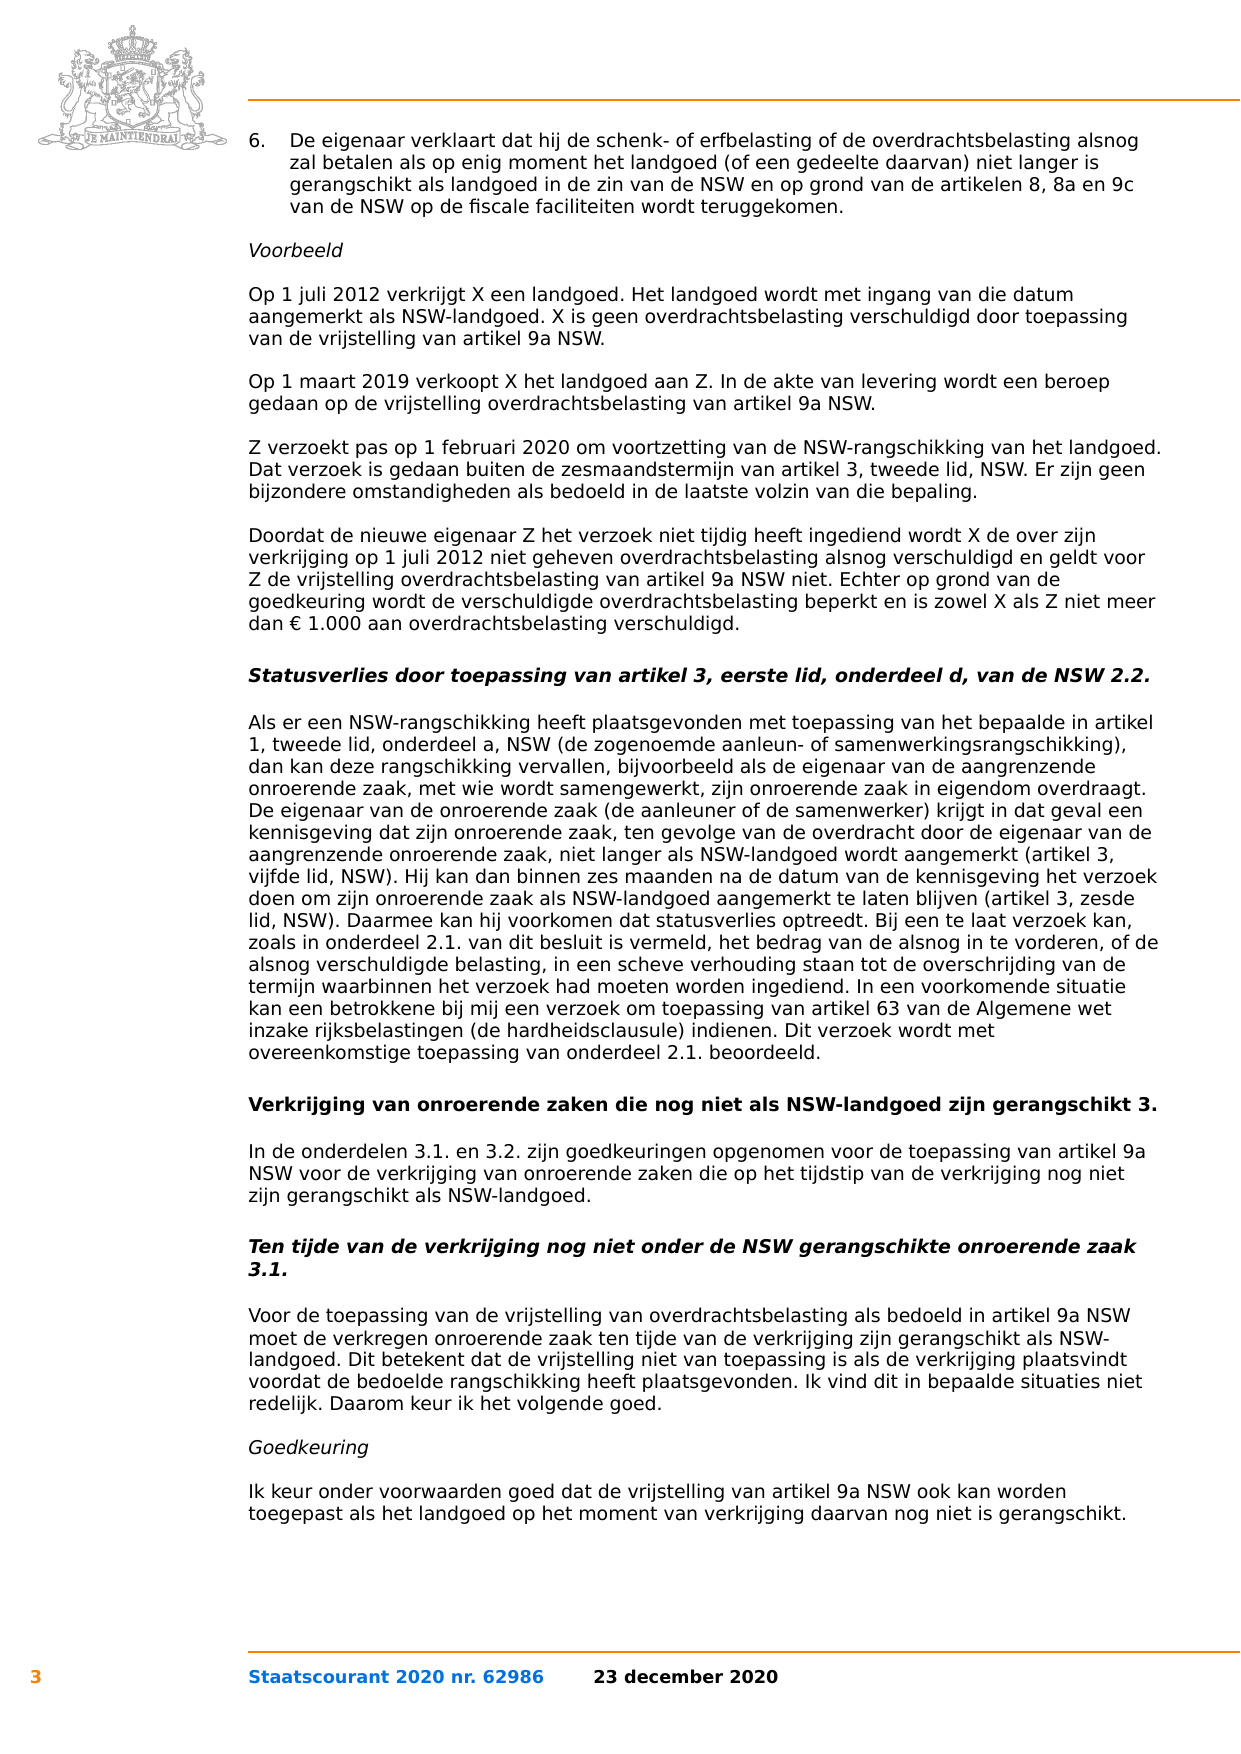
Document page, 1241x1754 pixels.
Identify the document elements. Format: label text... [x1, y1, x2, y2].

subtitle Statusverlies door toepassing van artikel 3, eerste lid, onderdeel d, van de NSW 2.2. [248, 665, 1163, 687]
text Doordat de nieuwe eigenaar Z het verzoek niet tijdig heeft ingediend wordt X de over zijn verkrijging op 1 juli 2012 niet geheven overdrachtsbelasting alsnog verschuldigd en geldt voor Z de vrijstelling overdrachtsbelasting van artikel 9a NSW niet. Echter op grond van de goedkeuring wordt de verschuldigde overdrachtsbelasting beperkt en is zowel X als Z niet meer dan € 1.000 aan overdrachtsbelasting verschuldigd. [248, 525, 1163, 635]
text Op 1 juli 2012 verkrijgt X een landgoed. Het landgoed wordt met ingang van die datum aangemerkt als NSW-landgoed. X is geen overdrachtsbelasting verschuldigd door toepassing van de vrijstelling van artikel 9a NSW. [248, 283, 1163, 349]
subtitle Goedkeuring [248, 1437, 1163, 1459]
subtitle Ten tijde van de verkrijging nog niet onder de NSW gerangschikte onroerende zaak 3.1. [248, 1236, 1163, 1280]
picture [38, 25, 227, 150]
subtitle Verkrijging van onroerende zaken die nog niet als NSW-landgoed zijn gerangschikt 3. [248, 1093, 1163, 1116]
text 6. De eigenaar verklaart dat hij de schenk- of erfbelasting of de overdrachtsbelasting alsnog zal betalen als op enig moment het landgoed (of een gedeelte daarvan) niet langer is gerangschikt als landgoed in de zin van de NSW en op grond van de artikelen 8, 8a en 9c van de NSW op de fiscale faciliteiten wordt teruggekomen. [248, 130, 1163, 218]
text Ik keur onder voorwaarden goed dat de vrijstelling van artikel 9a NSW ook kan worden toegepast als het landgoed op het moment van verkrijging daarvan nog niet is gerangschikt. [248, 1481, 1163, 1525]
text Voor de toepassing van de vrijstelling van overdrachtsbelasting als bedoeld in artikel 9a NSW moet de verkregen onroerende zaak ten tijde van de verkrijging zijn gerangschikt als NSW-landgoed. Dit betekent dat de vrijstelling niet van toepassing is als de verkrijging plaatsvindt voordat de bedoelde rangschikking heeft plaatsgevonden. Ik vind dit in bepaalde situaties niet redelijk. Daarom keur ik het volgende goed. [248, 1305, 1163, 1415]
subtitle Voorbeeld [248, 240, 1163, 262]
text De eigenaar van de onroerende zaak (de aanleuner of de samenwerker) krijgt in dat geval een kennisgeving dat zijn onroerende zaak, ten gevolge van de overdracht door de eigenaar van de aangrenzende onroerende zaak, niet langer als NSW-landgoed wordt aangemerkt (artikel 3, vijfde lid, NSW). Hij kan dan binnen zes maanden na de datum van de kennisgeving het verzoek doen om zijn onroerende zaak als NSW-landgoed aangemerkt te laten blijven (artikel 3, zesde lid, NSW). Daarmee kan hij voorkomen dat statusverlies optreedt. Bij een te laat verzoek kan, zoals in onderdeel 2.1. van dit besluit is vermeld, het bedrag van de alsnog in te vorderen, of de alsnog verschuldigde belasting, in een scheve verhouding staan tot de overschrijding van de termijn waarbinnen het verzoek had moeten worden ingediend. In een voorkomende situatie kan een betrokkene bij mij een verzoek om toepassing van artikel 63 van de Algemene wet inzake rijksbelastingen (de hardheidsclausule) indienen. Dit verzoek wordt met overeenkomstige toepassing van onderdeel 2.1. beoordeeld. [248, 800, 1163, 1063]
text Op 1 maart 2019 verkoopt X het landgoed aan Z. In de akte van levering wordt een beroep gedaan op de vrijstelling overdrachtsbelasting van artikel 9a NSW. [248, 371, 1163, 415]
text In de onderdelen 3.1. en 3.2. zijn goedkeuringen opgenomen voor de toepassing van artikel 9a NSW voor de verkrijging van onroerende zaken die op het tijdstip van de verkrijging nog niet zijn gerangschikt als NSW-landgoed. [248, 1141, 1163, 1206]
text Z verzoekt pas op 1 februari 2020 om voortzetting van de NSW-rangschikking van het landgoed. Dat verzoek is gedaan buiten de zesmaandstermijn van artikel 3, tweede lid, NSW. Er zijn geen bijzondere omstandigheden als bedoeld in de laatste volzin van die bepaling. [248, 437, 1163, 503]
text Als er een NSW-rangschikking heeft plaatsgevonden met toepassing van het bepaalde in artikel 1, tweede lid, onderdeel a, NSW (de zogenoemde aanleun- of samenwerkingsrangschikking), dan kan deze rangschikking vervallen, bijvoorbeeld als de eigenaar van de aangrenzende onroerende zaak, met wie wordt samengewerkt, zijn onroerende zaak in eigendom overdraagt. [248, 712, 1163, 800]
